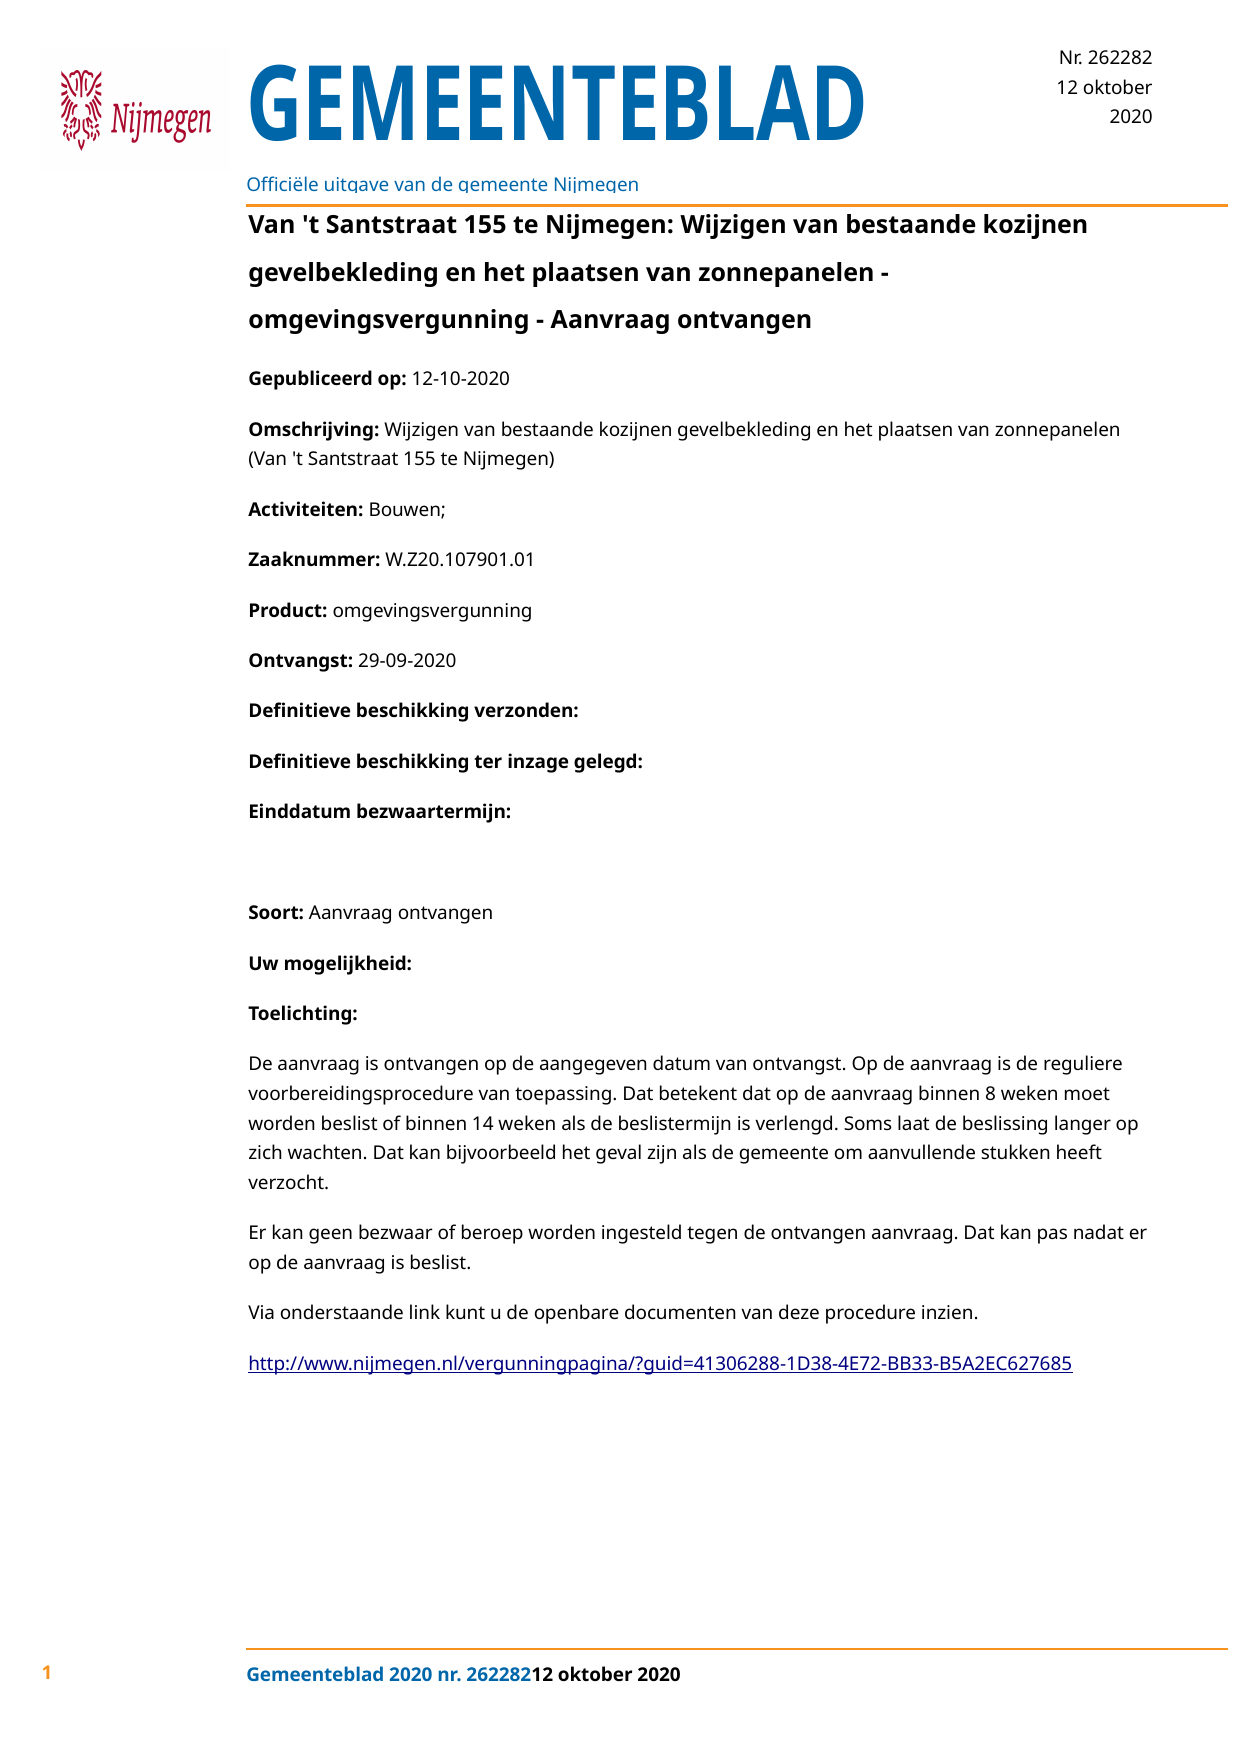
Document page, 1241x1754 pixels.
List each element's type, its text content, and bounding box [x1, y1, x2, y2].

text Ontvangst: 29-09-2020 [248, 647, 1152, 673]
text Einddatum bezwaartermijn: [248, 798, 1152, 824]
text Definitieve beschikking verzonden: [248, 698, 1152, 723]
text Definitieve beschikking ter inzage gelegd: [248, 748, 1152, 774]
text Zaaknummer: W.Z20.107901.01 [248, 546, 1152, 572]
text Via onderstaande link kunt u de openbare documenten van deze procedure inzien. [248, 1299, 1152, 1325]
text Uw mogelijkheid: [248, 950, 1152, 975]
text Soort: Aanvraag ontvangen [248, 899, 1152, 925]
text Product: omgevingsvergunning [248, 597, 1152, 622]
text De aanvraag is ontvangen op de aangegeven datum van ontvangst. Op de aanvraag is de reguliere voorbereidingsprocedure van toepassing. Dat betekent dat op de aanvraag binnen 8 weken moet worden beslist of binnen 14 weken als de beslistermijn is verlengd. Soms laat de beslissing langer op zich wachten. Dat kan bijvoorbeeld het geval zijn als de gemeente om aanvullende stukken heeft verzocht. [248, 1051, 1152, 1194]
text Toelichting: [248, 1000, 1152, 1026]
picture [41, 47, 231, 172]
text http://www.nijmegen.nl/vergunningpagina/?guid=41306288-1D38-4E72-BB33-B5A2EC627685 [248, 1350, 1152, 1375]
text Gepubliceerd op: 12-10-2020 [248, 366, 1152, 391]
text Activiteiten: Bouwen; [248, 496, 1152, 522]
text Van 't Santstraat 155 te Nijmegen: Wijzigen van bestaande kozijnen gevelbekleding en het plaatsen van zonnepanelen - omgevingsvergunning - Aanvraag ontvangen [248, 207, 1152, 336]
text Er kan geen bezwaar of beroep worden ingesteld tegen de ontvangen aanvraag. Dat kan pas nadat er op de aanvraag is beslist. [248, 1219, 1152, 1274]
text Omschrijving: Wijzigen van bestaande kozijnen gevelbekleding en het plaatsen van zonnepanelen (Van 't Santstraat 155 te Nijmegen) [248, 416, 1152, 471]
